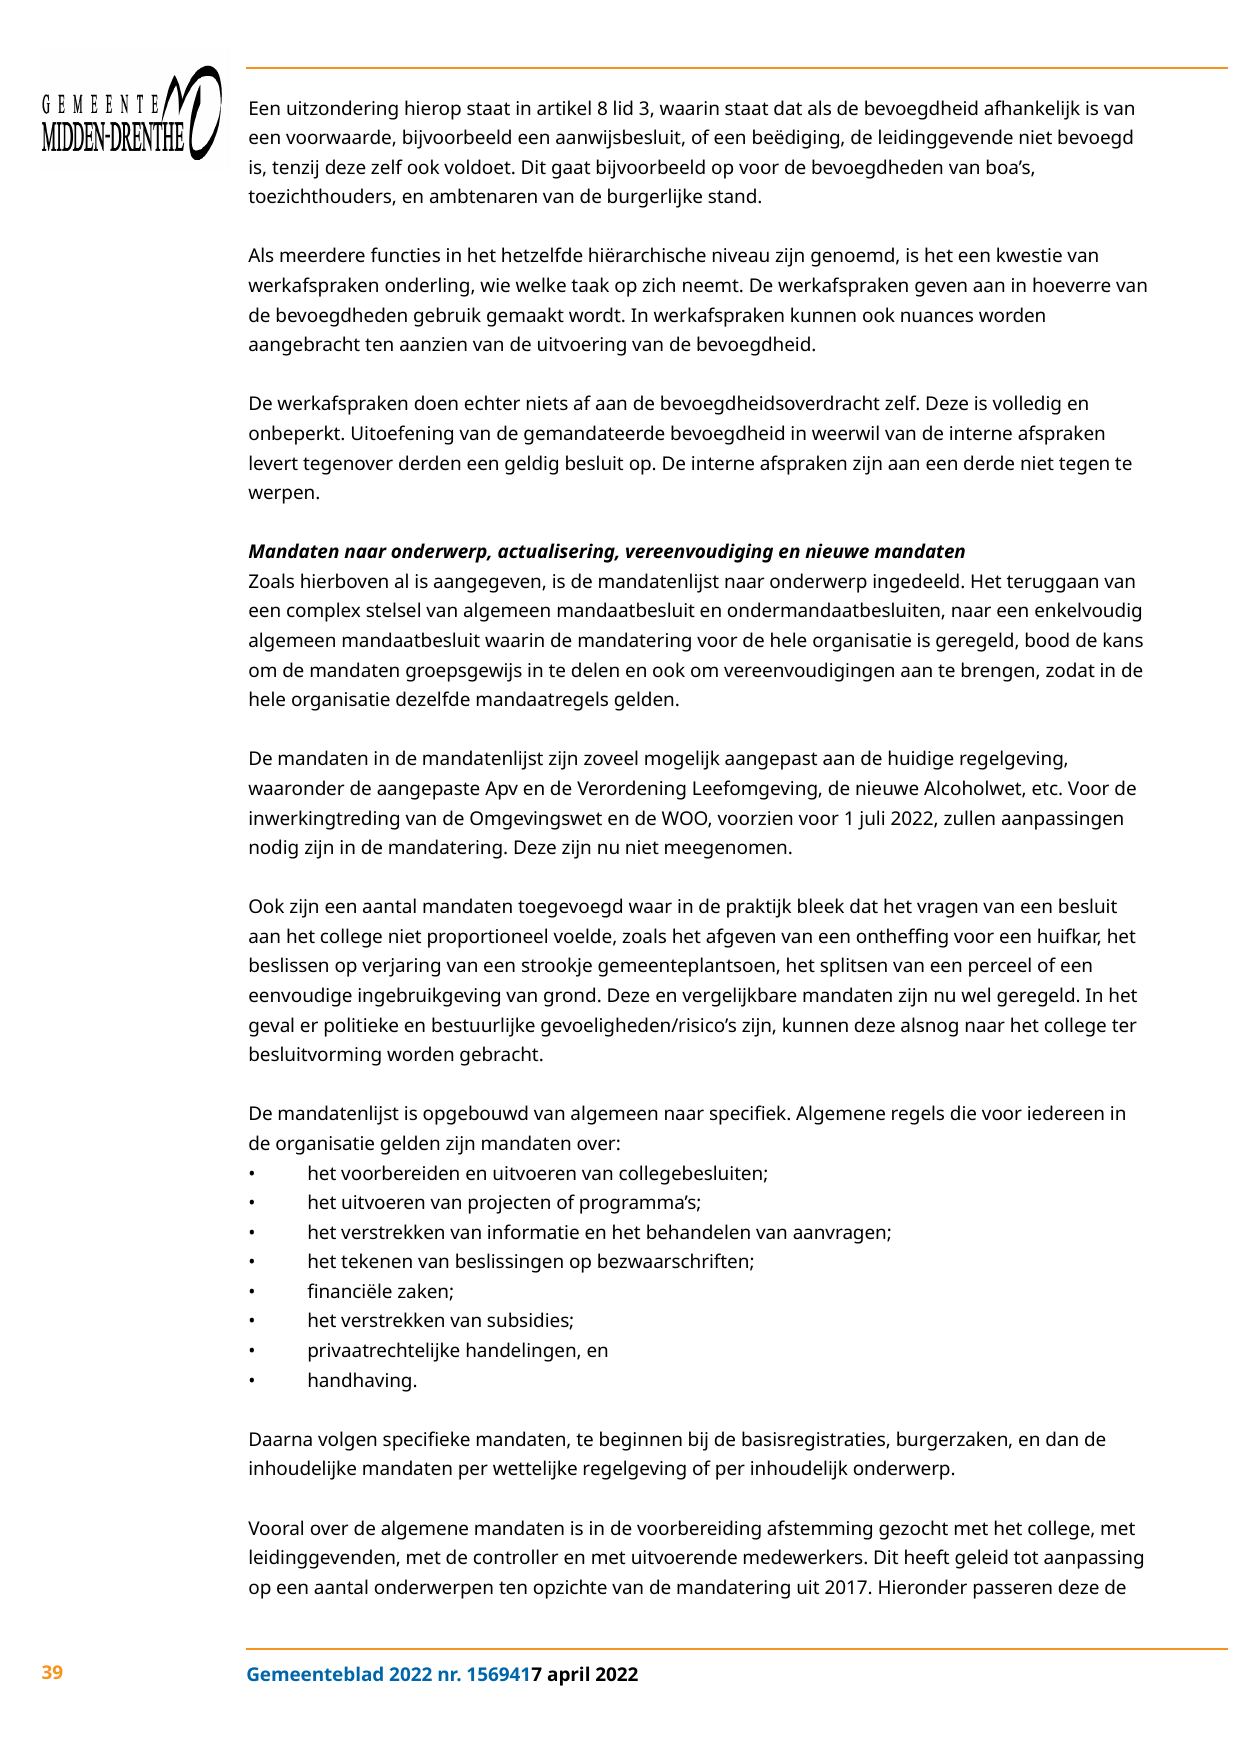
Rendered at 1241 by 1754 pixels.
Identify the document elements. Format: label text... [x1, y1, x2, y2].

list het verstrekken van subsidies; [248, 1308, 1152, 1333]
list het verstrekken van informatie en het behandelen van aanvragen; [248, 1219, 1152, 1245]
text Zoals hierboven al is aangegeven, is de mandatenlijst naar onderwerp ingedeeld. Het teruggaan van een complex stelsel van algemeen mandaatbesluit en ondermandaatbesluiten, naar een enkelvoudig algemeen mandaatbesluit waarin de mandatering voor de hele organisatie is geregeld, bood de kans om de mandaten groepsgewijs in te delen en ook om vereenvoudigingen aan te brengen, zodat in de hele organisatie dezelfde mandaatregels gelden. [248, 568, 1152, 712]
text Vooral over de algemene mandaten is in de voorbereiding afstemming gezocht met het college, met leidinggevenden, met de controller en met uitvoerende medewerkers. Dit heeft geleid tot aanpassing op een aantal onderwerpen ten opzichte van de mandatering uit 2017. Hieronder passeren deze de [248, 1515, 1152, 1600]
text Een uitzondering hierop staat in artikel 8 lid 3, waarin staat dat als de bevoegdheid afhankelijk is van een voorwaarde, bijvoorbeeld een aanwijsbesluit, of een beëdiging, de leidinggevende niet bevoegd is, tenzij deze zelf ook voldoet. Dit gaat bijvoorbeeld op voor de bevoegdheden van boa’s, toezichthouders, en ambtenaren van de burgerlijke stand. [248, 95, 1152, 209]
text Als meerdere functies in het hetzelfde hiërarchische niveau zijn genoemd, is het een kwestie van werkafspraken onderling, wie welke taak op zich neemt. De werkafspraken geven aan in hoeverre van de bevoegdheden gebruik gemaakt wordt. In werkafspraken kunnen ook nuances worden aangebracht ten aanzien van de uitvoering van de bevoegdheid. [248, 243, 1152, 357]
text Ook zijn een aantal mandaten toegevoegd waar in de praktijk bleek dat het vragen van een besluit aan het college niet proportioneel voelde, zoals het afgeven van een ontheffing voor een huifkar, het beslissen op verjaring van een strookje gemeenteplantsoen, het splitsen van een perceel of een eenvoudige ingebruikgeving van grond. Deze en vergelijkbare mandaten zijn nu wel geregeld. In het geval er politieke en bestuurlijke gevoeligheden/risico’s zijn, kunnen deze alsnog naar het college ter besluitvorming worden gebracht. [248, 893, 1152, 1067]
list financiële zaken; [248, 1278, 1152, 1304]
list privaatrechtelijke handelingen, en [248, 1337, 1152, 1363]
text Mandaten naar onderwerp, actualisering, vereenvoudiging en nieuwe mandaten [248, 538, 1152, 564]
text Daarna volgen specifieke mandaten, te beginnen bij de basisregistraties, burgerzaken, en dan de inhoudelijke mandaten per wettelijke regelgeving of per inhoudelijk onderwerp. [248, 1426, 1152, 1481]
list handhaving. [248, 1367, 1152, 1393]
text De mandatenlijst is opgebouwd van algemeen naar specifiek. Algemene regels die voor iedereen in de organisatie gelden zijn mandaten over: [248, 1101, 1152, 1156]
list het tekenen van beslissingen op bezwaarschriften; [248, 1248, 1152, 1274]
list het uitvoeren van projecten of programma’s; [248, 1189, 1152, 1215]
text De werkafspraken doen echter niets af aan de bevoegdheidsoverdracht zelf. Deze is volledig en onbeperkt. Uitoefening van de gemandateerde bevoegdheid in weerwil van de interne afspraken levert tegenover derden een geldig besluit op. De interne afspraken zijn aan een derde niet tegen te werpen. [248, 391, 1152, 505]
picture [41, 47, 231, 172]
list het voorbereiden en uitvoeren van collegebesluiten; [248, 1160, 1152, 1186]
text De mandaten in de mandatenlijst zijn zoveel mogelijk aangepast aan de huidige regelgeving, waaronder de aangepaste Apv en de Verordening Leefomgeving, de nieuwe Alcoholwet, etc. Voor de inwerkingtreding van de Omgevingswet en de WOO, voorzien voor 1 juli 2022, zullen aanpassingen nodig zijn in de mandatering. Deze zijn nu niet meegenomen. [248, 746, 1152, 860]
